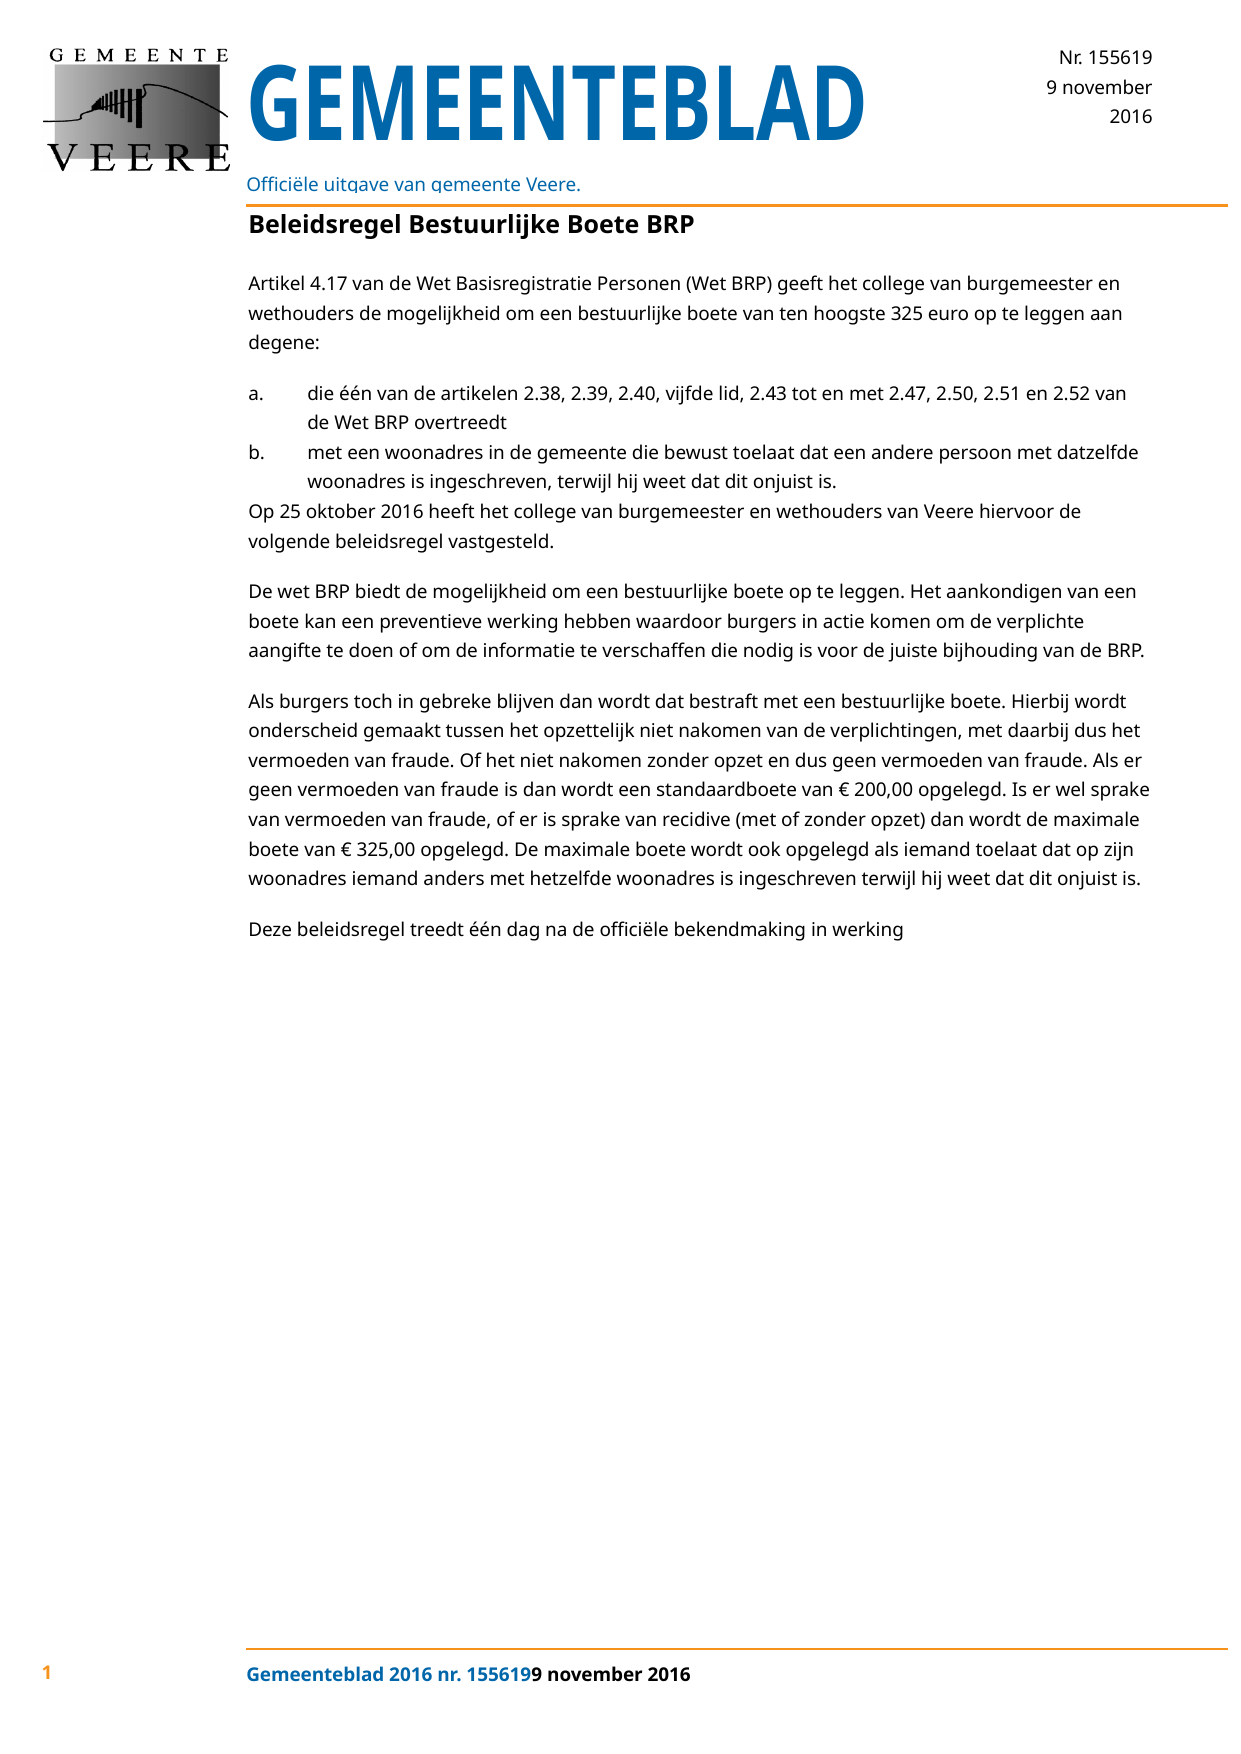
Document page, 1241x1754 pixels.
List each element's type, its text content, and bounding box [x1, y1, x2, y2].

text De wet BRP biedt de mogelijkheid om een bestuurlijke boete op te leggen. Het aankondigen van een boete kan een preventieve werking hebben waardoor burgers in actie komen om de verplichte aangifte te doen of om de informatie te verschaffen die nodig is voor de juiste bijhouding van de BRP. [248, 578, 1152, 663]
list met een woonadres in de gemeente die bewust toelaat dat een andere persoon met datzelfde woonadres is ingeschreven, terwijl hij weet dat dit onjuist is. [248, 439, 1152, 494]
list die één van de artikelen 2.38, 2.39, 2.40, vijfde lid, 2.43 tot en met 2.47, 2.50, 2.51 en 2.52 van de Wet BRP overtreedt [248, 380, 1152, 435]
text Deze beleidsregel treedt één dag na de officiële bekendmaking in werking [248, 916, 1152, 941]
text Artikel 4.17 van de Wet Basisregistratie Personen (Wet BRP) geeft het college van burgemeester en wethouders de mogelijkheid om een bestuurlijke boete van ten hoogste 325 euro op te leggen aan degene: [248, 270, 1152, 355]
text Beleidsregel Bestuurlijke Boete BRP [248, 207, 1152, 241]
picture [41, 47, 231, 172]
text Op 25 oktober 2016 heeft het college van burgemeester en wethouders van Veere hiervoor de volgende beleidsregel vastgesteld. [248, 498, 1152, 553]
text Als burgers toch in gebreke blijven dan wordt dat bestraft met een bestuurlijke boete. Hierbij wordt onderscheid gemaakt tussen het opzettelijk niet nakomen van de verplichtingen, met daarbij dus het vermoeden van fraude. Of het niet nakomen zonder opzet en dus geen vermoeden van fraude. Als er geen vermoeden van fraude is dan wordt een standaardboete van € 200,00 opgelegd. Is er wel sprake van vermoeden van fraude, of er is sprake van recidive (met of zonder opzet) dan wordt de maximale boete van € 325,00 opgelegd. De maximale boete wordt ook opgelegd als iemand toelaat dat op zijn woonadres iemand anders met hetzelfde woonadres is ingeschreven terwijl hij weet dat dit onjuist is. [248, 688, 1152, 891]
